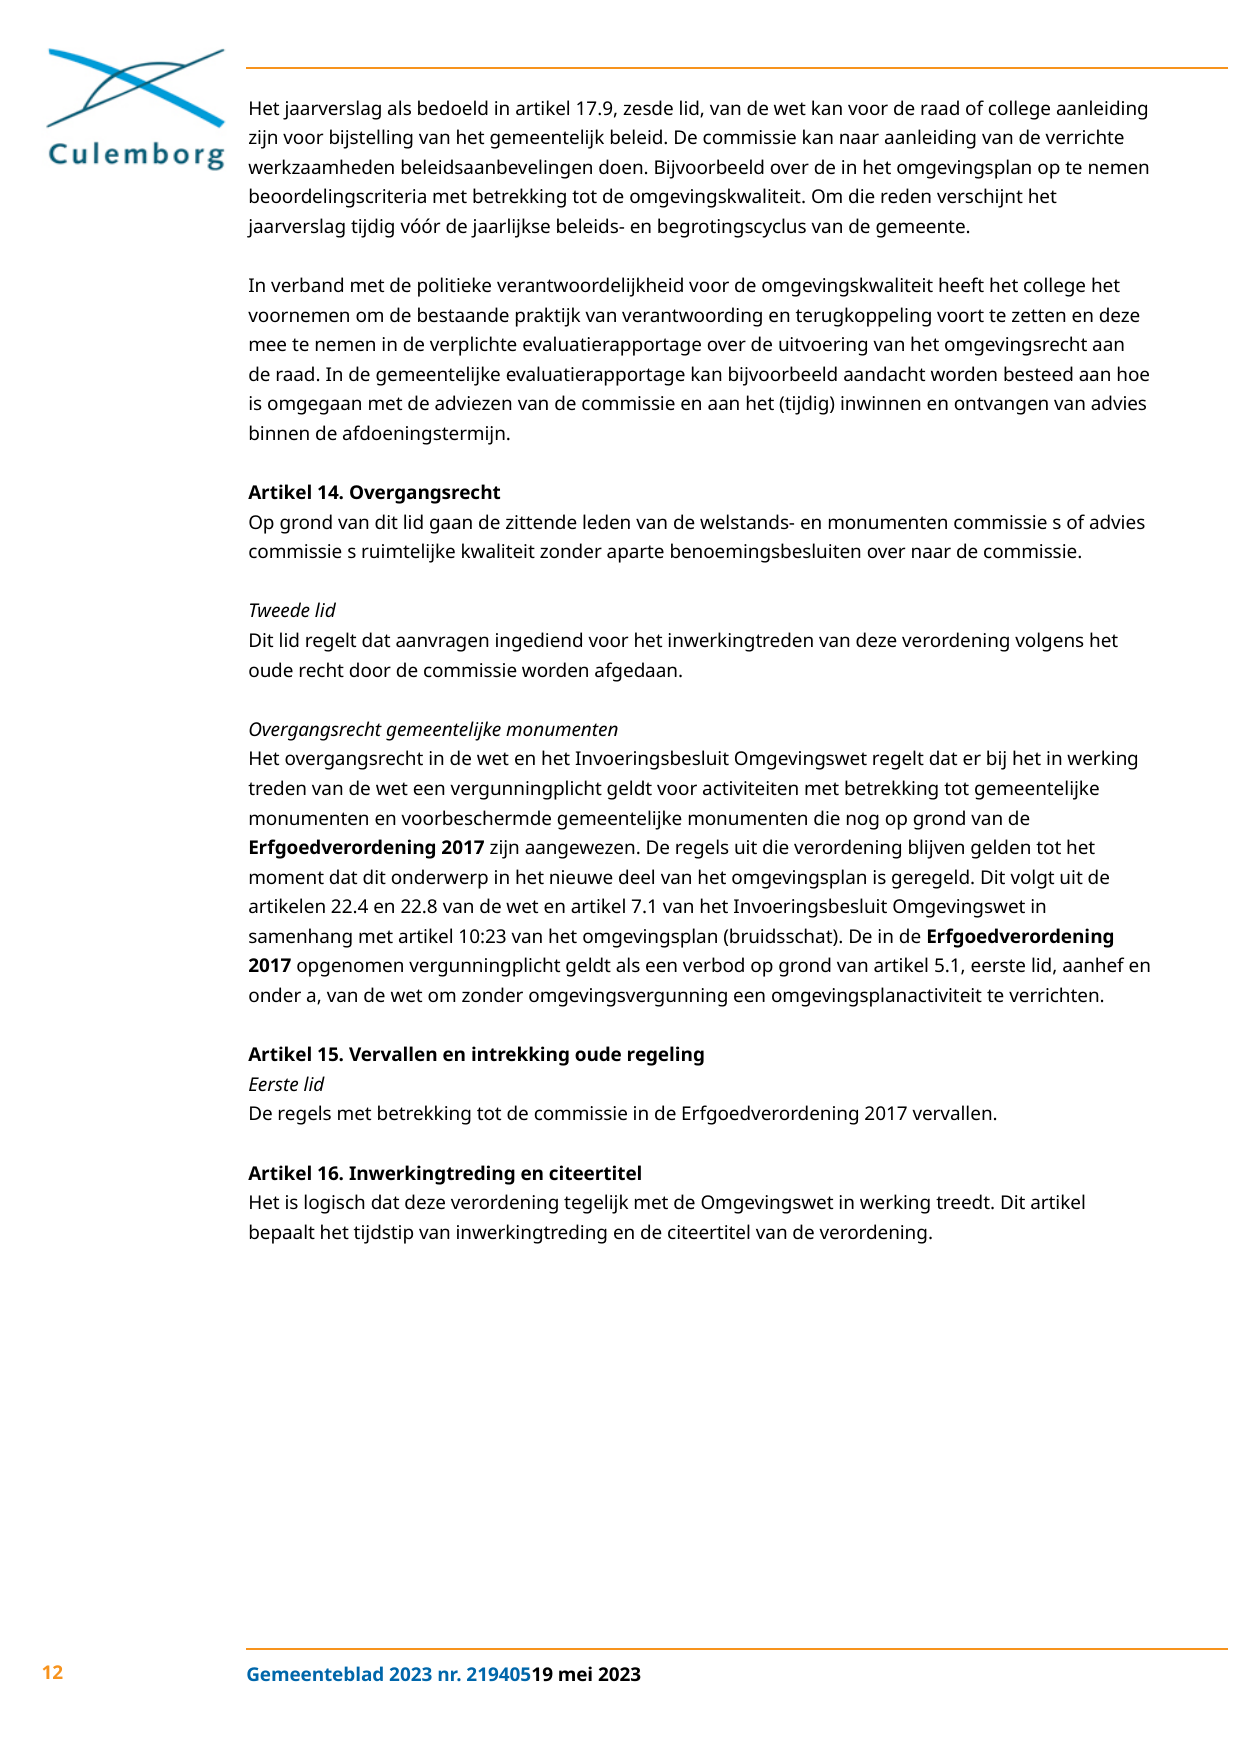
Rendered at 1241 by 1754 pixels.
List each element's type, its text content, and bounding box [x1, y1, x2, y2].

text Artikel 16. Inwerkingtreding en citeertitel [248, 1160, 1152, 1186]
text Overgangsrecht gemeentelijke monumenten [248, 716, 1152, 742]
picture [41, 47, 231, 172]
text In verband met de politieke verantwoordelijkheid voor de omgevingskwaliteit heeft het college het voornemen om de bestaande praktijk van verantwoording en terugkoppeling voort te zetten en deze mee te nemen in de verplichte evaluatierapportage over de uitvoering van het omgevingsrecht aan de raad. In de gemeentelijke evaluatierapportage kan bijvoorbeeld aandacht worden besteed aan hoe is omgegaan met de adviezen van de commissie en aan het (tijdig) inwinnen en ontvangen van advies binnen de afdoeningstermijn. [248, 272, 1152, 446]
text Tweede lid [248, 598, 1152, 623]
text Dit lid regelt dat aanvragen ingediend voor het inwerkingtreden van deze verordening volgens het oude recht door de commissie worden afgedaan. [248, 627, 1152, 683]
text Het is logisch dat deze verordening tegelijk met de Omgevingswet in werking treedt. Dit artikel bepaalt het tijdstip van inwerkingtreding en de citeertitel van de verordening. [248, 1189, 1152, 1245]
text Eerste lid [248, 1071, 1152, 1097]
text Artikel 14. Overgangsrecht [248, 479, 1152, 505]
text Het overgangsrecht in de wet en het Invoeringsbesluit Omgevingswet regelt dat er bij het in werking treden van de wet een vergunningplicht geldt voor activiteiten met betrekking tot gemeentelijke monumenten en voorbeschermde gemeentelijke monumenten die nog op grond van de Erfgoedverordening 2017 zijn aangewezen. De regels uit die verordening blijven gelden tot het moment dat dit onderwerp in het nieuwe deel van het omgevingsplan is geregeld. Dit volgt uit de artikelen 22.4 en 22.8 van de wet en artikel 7.1 van het Invoeringsbesluit Omgevingswet in samenhang met artikel 10:23 van het omgevingsplan (bruidsschat). De in de Erfgoedverordening 2017 opgenomen vergunningplicht geldt als een verbod op grond van artikel 5.1, eerste lid, aanhef en onder a, van de wet om zonder omgevingsvergunning een omgevingsplanactiviteit te verrichten. [248, 746, 1152, 1008]
text Het jaarverslag als bedoeld in artikel 17.9, zesde lid, van de wet kan voor de raad of college aanleiding zijn voor bijstelling van het gemeentelijk beleid. De commissie kan naar aanleiding van de verrichte werkzaamheden beleidsaanbevelingen doen. Bijvoorbeeld over de in het omgevingsplan op te nemen beoordelingscriteria met betrekking tot de omgevingskwaliteit. Om die reden verschijnt het jaarverslag tijdig vóór de jaarlijkse beleids- en begrotingscyclus van de gemeente. [248, 95, 1152, 239]
text Op grond van dit lid gaan de zittende leden van de welstands- en monumenten commissie s of advies commissie s ruimtelijke kwaliteit zonder aparte benoemingsbesluiten over naar de commissie. [248, 509, 1152, 564]
text De regels met betrekking tot de commissie in de Erfgoedverordening 2017 vervallen. [248, 1101, 1152, 1126]
text Artikel 15. Vervallen en intrekking oude regeling [248, 1041, 1152, 1067]
